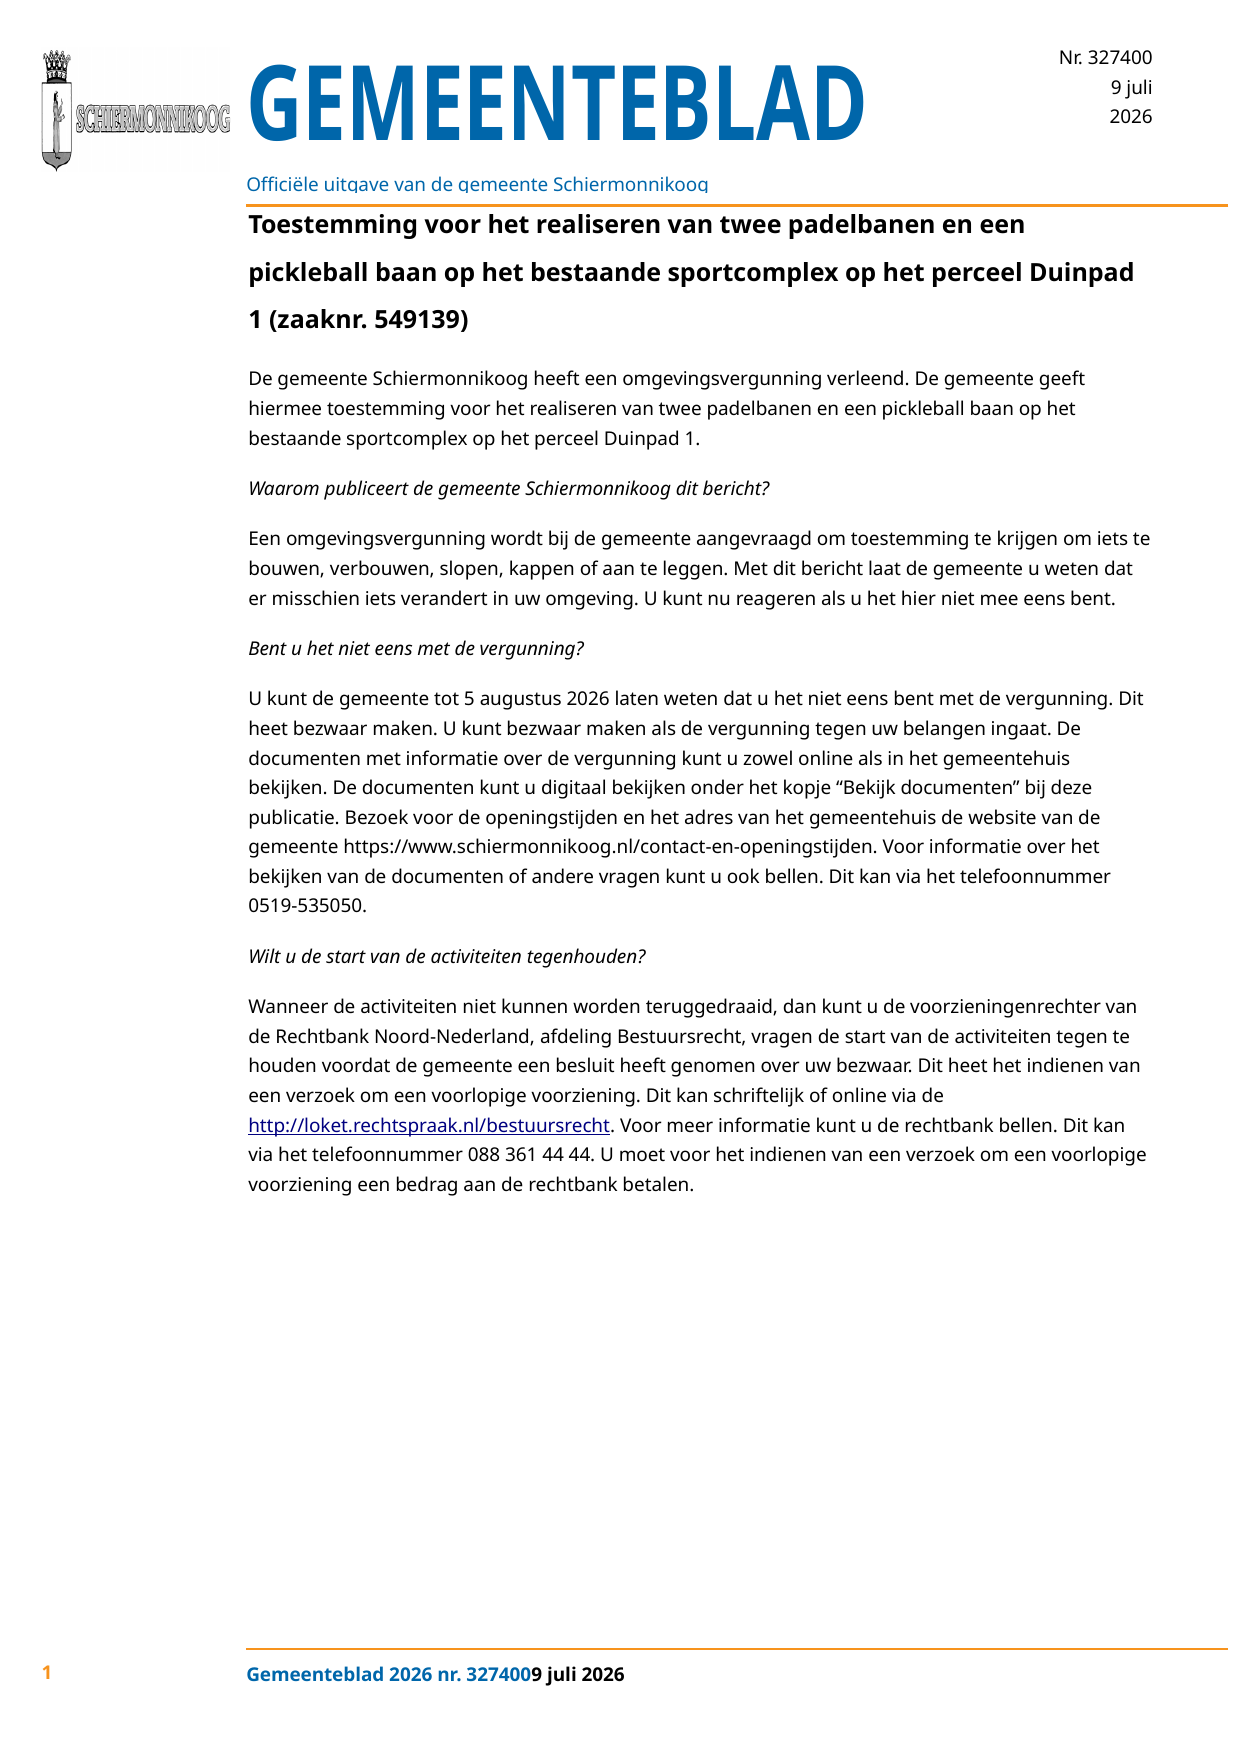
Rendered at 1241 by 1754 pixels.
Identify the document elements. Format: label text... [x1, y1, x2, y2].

text Wilt u de start van de activiteiten tegenhouden? [248, 943, 1152, 969]
text Bent u het niet eens met de vergunning? [248, 635, 1152, 661]
text Een omgevingsvergunning wordt bij de gemeente aangevraagd om toestemming te krijgen om iets te bouwen, verbouwen, slopen, kappen of aan te leggen. Met dit bericht laat de gemeente u weten dat er misschien iets verandert in uw omgeving. U kunt nu reageren als u het hier niet mee eens bent. [248, 526, 1152, 610]
text Waarom publiceert de gemeente Schiermonnikoog dit bericht? [248, 475, 1152, 501]
text De gemeente Schiermonnikoog heeft een omgevingsvergunning verleend. De gemeente geeft hiermee toestemming voor het realiseren van twee padelbanen en een pickleball baan op het bestaande sportcomplex op het perceel Duinpad 1. [248, 366, 1152, 450]
picture [41, 47, 231, 172]
text U kunt de gemeente tot 5 augustus 2026 laten weten dat u het niet eens bent met de vergunning. Dit heet bezwaar maken. U kunt bezwaar maken als de vergunning tegen uw belangen ingaat. De documenten met informatie over de vergunning kunt u zowel online als in het gemeentehuis bekijken. De documenten kunt u digitaal bekijken onder het kopje “Bekijk documenten” bij deze publicatie. Bezoek voor de openingstijden en het adres van het gemeentehuis de website van de gemeente https://www.schiermonnikoog.nl/contact-en-openingstijden. Voor informatie over het bekijken van de documenten of andere vragen kunt u ook bellen. Dit kan via het telefoonnummer 0519-535050. [248, 686, 1152, 918]
text Toestemming voor het realiseren van twee padelbanen en een pickleball baan op het bestaande sportcomplex op het perceel Duinpad 1 (zaaknr. 549139) [248, 207, 1152, 336]
text Wanneer de activiteiten niet kunnen worden teruggedraaid, dan kunt u de voorzieningenrechter van de Rechtbank Noord-Nederland, afdeling Bestuursrecht, vragen de start van de activiteiten tegen te houden voordat de gemeente een besluit heeft genomen over uw bezwaar. Dit heet het indienen van een verzoek om een voorlopige voorziening. Dit kan schriftelijk of online via de http://loket.rechtspraak.nl/bestuursrecht. Voor meer informatie kunt u de rechtbank bellen. Dit kan via het telefoonnummer 088 361 44 44. U moet voor het indienen van een verzoek om een voorlopige voorziening een bedrag aan de rechtbank betalen. [248, 993, 1152, 1197]
